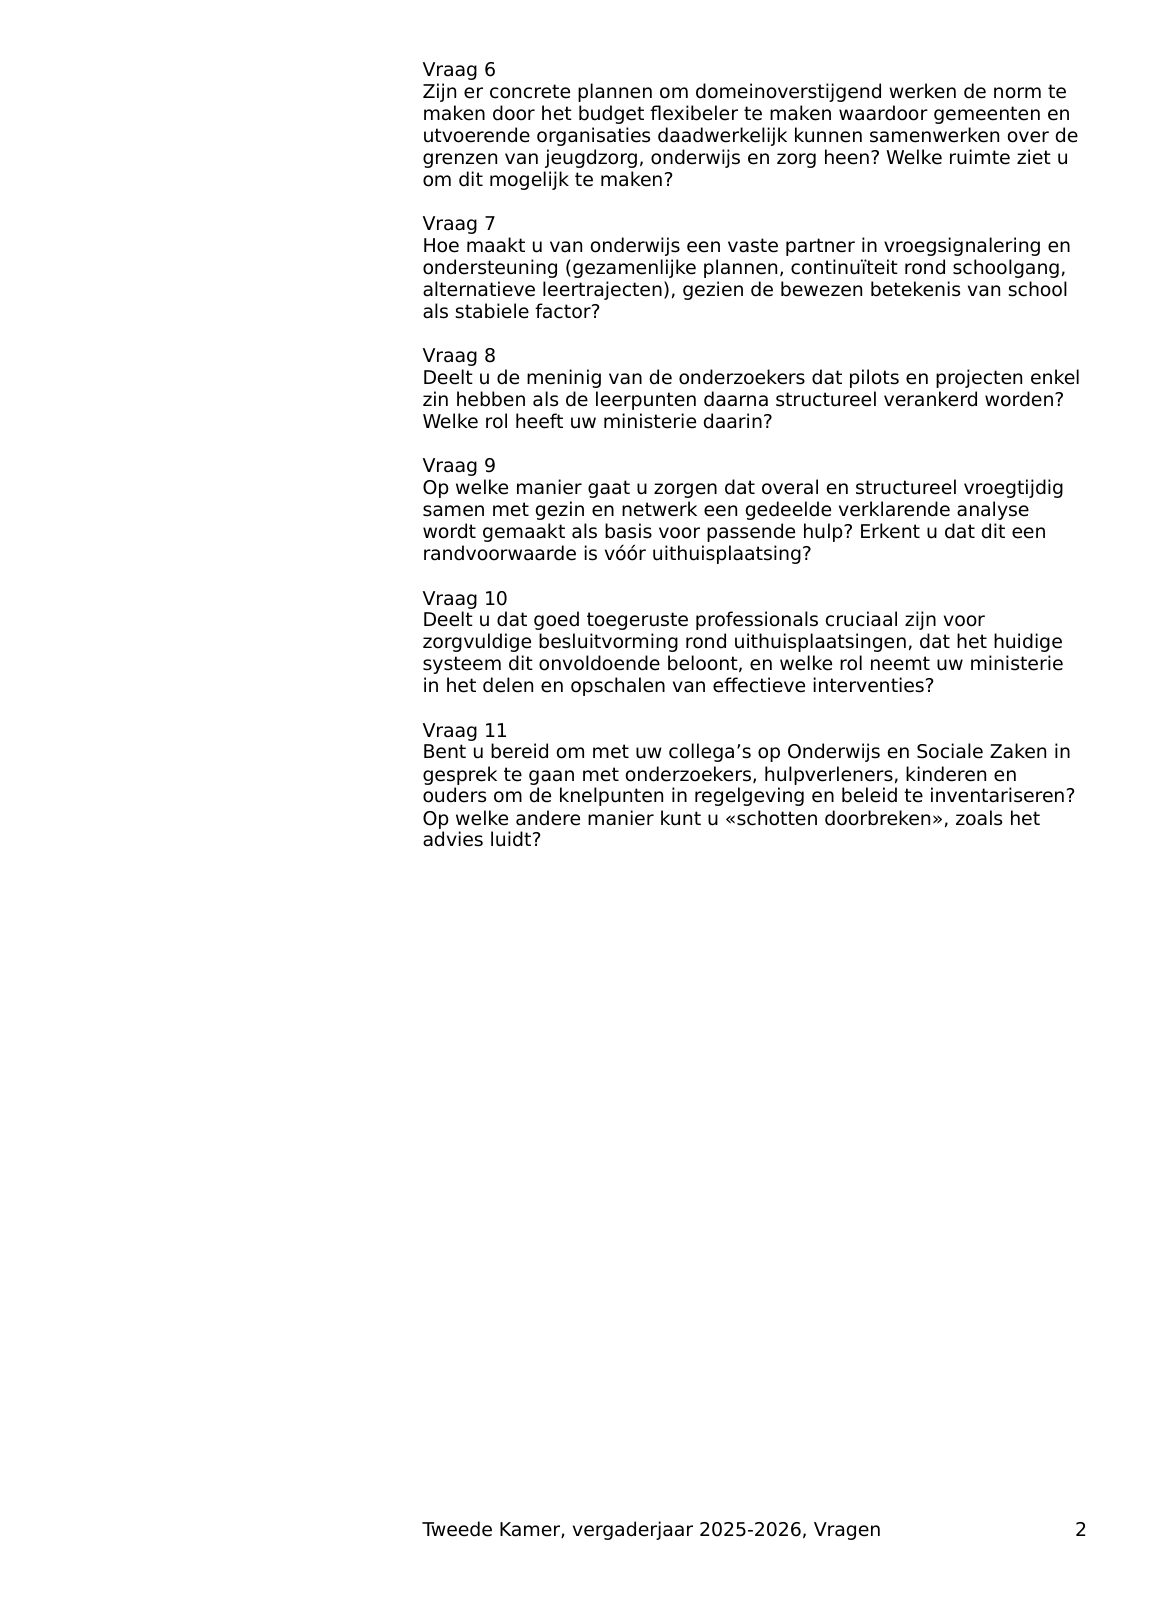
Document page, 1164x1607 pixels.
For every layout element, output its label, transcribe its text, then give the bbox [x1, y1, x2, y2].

text Deelt u dat goed toegeruste professionals cruciaal zijn voor zorgvuldige besluitvorming rond uithuisplaatsingen, dat het huidige systeem dit onvoldoende beloont, en welke rol neemt uw ministerie in het delen en opschalen van effectieve interventies? [422, 609, 1087, 697]
text Op welke manier gaat u zorgen dat overal en structureel vroegtijdig samen met gezin en netwerk een gedeelde verklarende analyse wordt gemaakt als basis voor passende hulp? Erkent u dat dit een randvoorwaarde is vóór uithuisplaatsing? [422, 477, 1087, 565]
text Hoe maakt u van onderwijs een vaste partner in vroegsignalering en ondersteuning (gezamenlijke plannen, continuïteit rond schoolgang, alternatieve leertrajecten), gezien de bewezen betekenis van school als stabiele factor? [422, 235, 1087, 323]
text Vraag 9 [422, 455, 1087, 477]
text Bent u bereid om met uw collega’s op Onderwijs en Sociale Zaken in gesprek te gaan met onderzoekers, hulpverleners, kinderen en ouders om de knelpunten in regelgeving en beleid te inventariseren? Op welke andere manier kunt u «schotten doorbreken», zoals het advies luidt? [422, 741, 1087, 851]
text Vraag 10 [422, 587, 1087, 609]
text Vraag 6 [422, 59, 1087, 81]
text Zijn er concrete plannen om domeinoverstijgend werken de norm te maken door het budget flexibeler te maken waardoor gemeenten en utvoerende organisaties daadwerkelijk kunnen samenwerken over de grenzen van jeugdzorg, onderwijs en zorg heen? Welke ruimte ziet u om dit mogelijk te maken? [422, 81, 1087, 191]
text Vraag 11 [422, 719, 1087, 741]
text Vraag 8 [422, 345, 1087, 367]
text Deelt u de meninig van de onderzoekers dat pilots en projecten enkel zin hebben als de leerpunten daarna structureel verankerd worden? Welke rol heeft uw ministerie daarin? [422, 367, 1087, 433]
text Vraag 7 [422, 213, 1087, 235]
